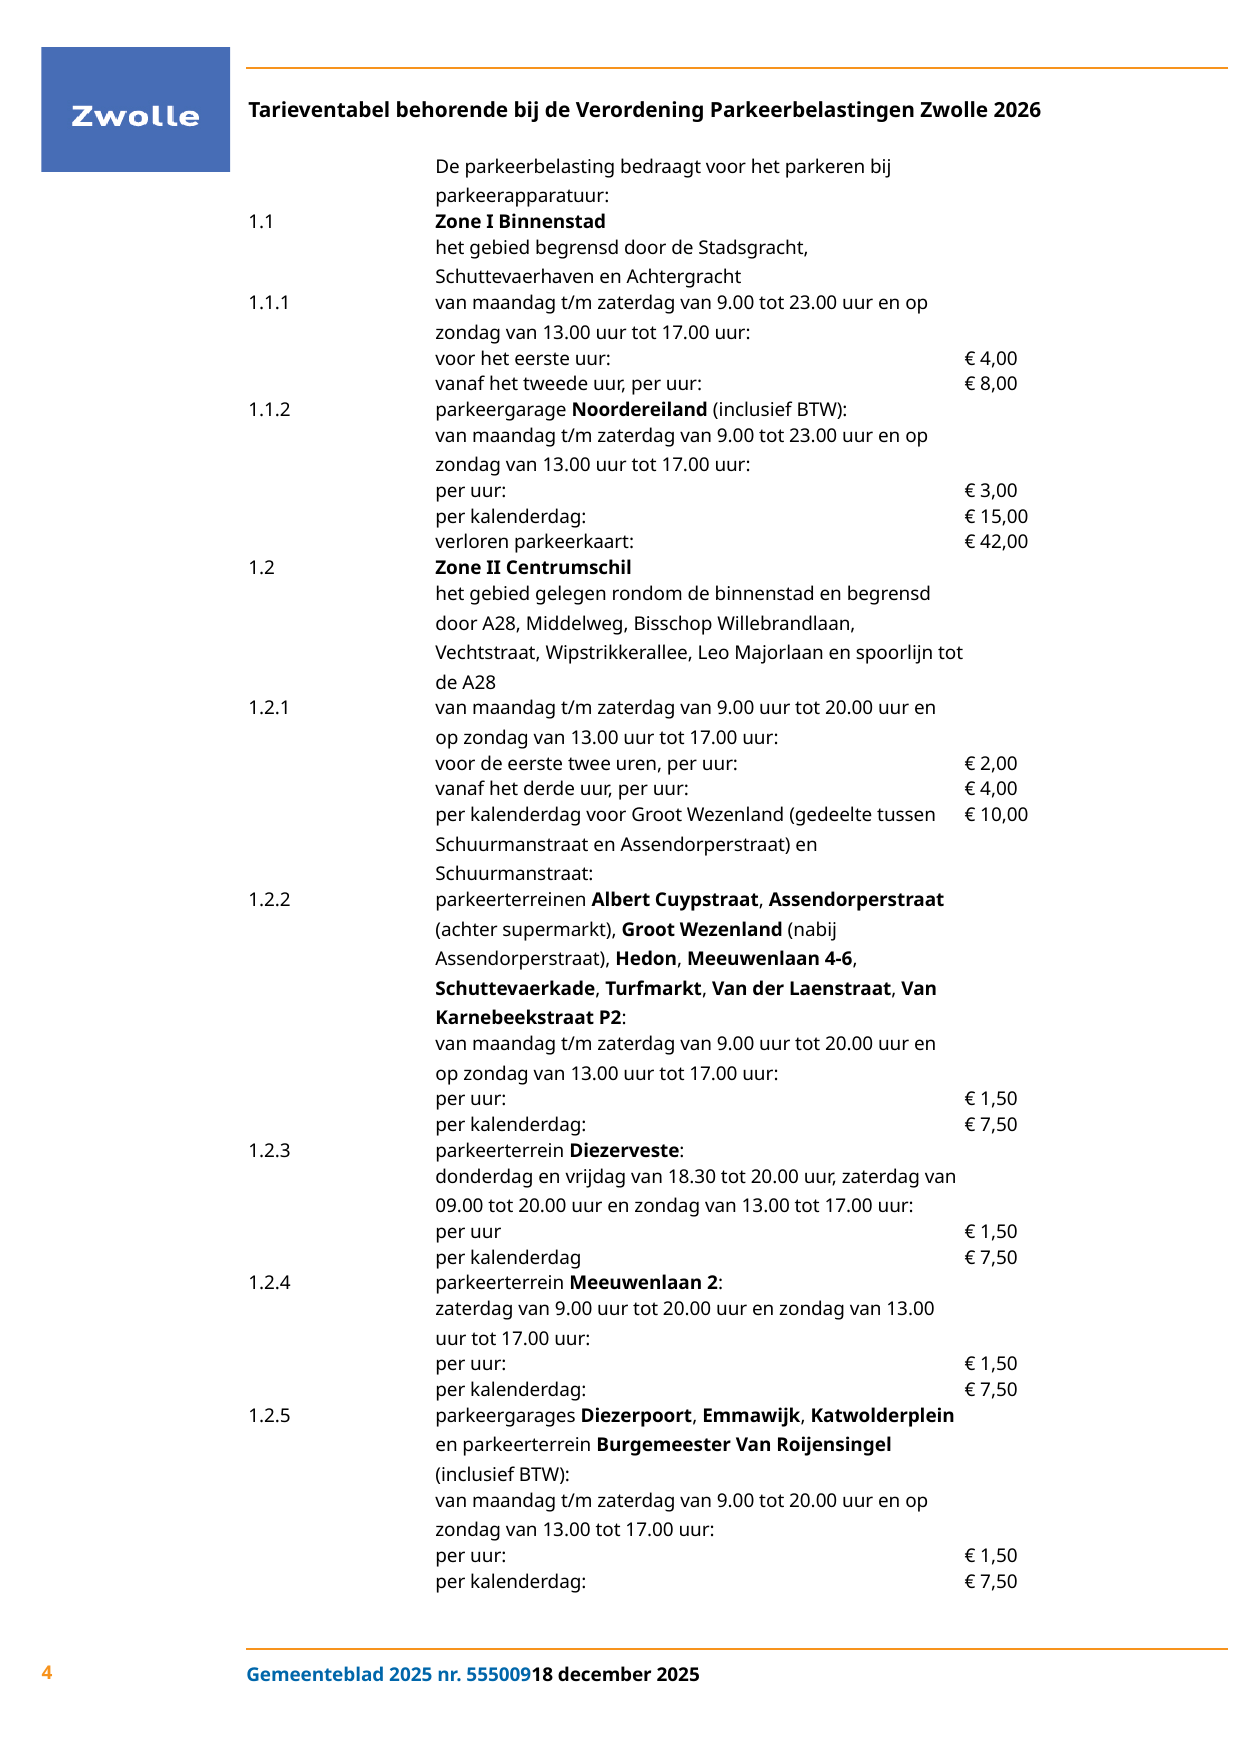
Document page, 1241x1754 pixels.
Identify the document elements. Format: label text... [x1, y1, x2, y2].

table_cell per kalenderdag voor Groot Wezenland (gedeelte tussen Schuurmanstraat en Assendorperstraat) en Schuurmanstraat: [435, 801, 964, 886]
table_cell [248, 503, 435, 529]
table_cell 1.1.2 [248, 396, 435, 422]
table_cell [964, 695, 1152, 750]
table_cell parkeerterrein Diezerveste: [435, 1137, 964, 1163]
table_cell per uur: [435, 1086, 964, 1111]
table_cell van maandag t/m zaterdag van 9.00 tot 23.00 uur en op zondag van 13.00 uur tot 17.00 uur: [435, 422, 964, 477]
table_cell [248, 1111, 435, 1137]
table_cell per uur: [435, 477, 964, 503]
table_cell het gebied gelegen rondom de binnenstad en begrensd door A28, Middelweg, Bisschop Willebrandlaan, Vechtstraat, Wipstrikkerallee, Leo Majorlaan en spoorlijn tot de A28 [435, 580, 964, 694]
table_cell € 1,50 [964, 1218, 1152, 1244]
table_cell € 42,00 [964, 529, 1152, 554]
table_cell van maandag t/m zaterdag van 9.00 uur tot 20.00 uur en op zondag van 13.00 uur tot 17.00 uur: [435, 1030, 964, 1086]
table_cell per kalenderdag: [435, 503, 964, 529]
table_cell [964, 886, 1152, 1030]
table_cell [248, 776, 435, 801]
table_cell Zone II Centrumschil [435, 554, 964, 580]
table_cell 1.2 [248, 554, 435, 580]
table_cell [248, 370, 435, 396]
table_cell € 3,00 [964, 477, 1152, 503]
table_cell vanaf het tweede uur, per uur: [435, 370, 964, 396]
table_cell 1.2.5 [248, 1402, 435, 1487]
table_cell het gebied begrensd door de Stadsgracht, Schuttevaerhaven en Achtergracht [435, 234, 964, 289]
table_cell parkeerterrein Meeuwenlaan 2: [435, 1270, 964, 1295]
table_cell [248, 1295, 435, 1351]
table_cell € 4,00 [964, 345, 1152, 370]
table_cell per kalenderdag [435, 1244, 964, 1269]
table_cell 1.2.1 [248, 695, 435, 750]
table_cell van maandag t/m zaterdag van 9.00 uur tot 20.00 uur en op zondag van 13.00 uur tot 17.00 uur: [435, 695, 964, 750]
table_cell [964, 422, 1152, 477]
table_cell 1.1 [248, 208, 435, 234]
table_cell [248, 529, 435, 554]
table_cell [248, 422, 435, 477]
table_cell [964, 1030, 1152, 1086]
table_cell € 4,00 [964, 776, 1152, 801]
table_header De parkeerbelasting bedraagt voor het parkeren bij parkeerapparatuur: [435, 153, 964, 208]
table_cell [964, 1137, 1152, 1163]
table_cell 1.2.2 [248, 886, 435, 1030]
table_cell zaterdag van 9.00 uur tot 20.00 uur en zondag van 13.00 uur tot 17.00 uur: [435, 1295, 964, 1351]
table_cell [964, 1163, 1152, 1218]
table_cell donderdag en vrijdag van 18.30 tot 20.00 uur, zaterdag van 09.00 tot 20.00 uur en zondag van 13.00 tot 17.00 uur: [435, 1163, 964, 1218]
table_cell per uur: [435, 1542, 964, 1568]
text Tarieventabel behorende bij de Verordening Parkeerbelastingen Zwolle 2026 [248, 95, 1152, 123]
table_cell € 8,00 [964, 370, 1152, 396]
table_cell € 7,50 [964, 1376, 1152, 1402]
table_cell [964, 1295, 1152, 1351]
table_header [248, 153, 435, 208]
table_cell [248, 1487, 435, 1542]
table_cell [248, 1030, 435, 1086]
table_cell € 15,00 [964, 503, 1152, 529]
table_cell [964, 208, 1152, 234]
table_cell [248, 1163, 435, 1218]
table_cell per uur [435, 1218, 964, 1244]
table_cell verloren parkeerkaart: [435, 529, 964, 554]
table_cell [248, 580, 435, 694]
table_cell per kalenderdag: [435, 1568, 964, 1594]
table_cell [248, 477, 435, 503]
table_cell [248, 1376, 435, 1402]
table_cell [964, 1270, 1152, 1295]
table_cell [964, 1402, 1152, 1487]
table_cell voor de eerste twee uren, per uur: [435, 750, 964, 776]
table_cell € 7,50 [964, 1568, 1152, 1594]
table_cell [248, 750, 435, 776]
table_cell € 2,00 [964, 750, 1152, 776]
table_cell [248, 234, 435, 289]
table_cell € 1,50 [964, 1351, 1152, 1376]
table_cell 1.2.4 [248, 1270, 435, 1295]
table_cell van maandag t/m zaterdag van 9.00 tot 23.00 uur en op zondag van 13.00 uur tot 17.00 uur: [435, 289, 964, 345]
table_cell [248, 345, 435, 370]
table_cell € 7,50 [964, 1111, 1152, 1137]
table_cell € 7,50 [964, 1244, 1152, 1269]
table_cell parkeerterreinen Albert Cuypstraat, Assendorperstraat (achter supermarkt), Groot Wezenland (nabij Assendorperstraat), Hedon, Meeuwenlaan 4-6, Schuttevaerkade, Turfmarkt, Van der Laenstraat, Van Karnebeekstraat P2: [435, 886, 964, 1030]
table_cell Zone I Binnenstad [435, 208, 964, 234]
table_cell parkeergarages Diezerpoort, Emmawijk, Katwolderplein en parkeerterrein Burgemeester Van Roijensingel (inclusief BTW): [435, 1402, 964, 1487]
table_cell [248, 1244, 435, 1269]
table_cell [248, 801, 435, 886]
table_cell [248, 1218, 435, 1244]
table_cell € 10,00 [964, 801, 1152, 886]
picture [41, 47, 231, 172]
table_cell [964, 1487, 1152, 1542]
table_cell vanaf het derde uur, per uur: [435, 776, 964, 801]
table_cell € 1,50 [964, 1542, 1152, 1568]
table_cell [248, 1568, 435, 1594]
table_cell € 1,50 [964, 1086, 1152, 1111]
table_cell [964, 234, 1152, 289]
table_cell voor het eerste uur: [435, 345, 964, 370]
table_cell [248, 1542, 435, 1568]
table_cell per kalenderdag: [435, 1376, 964, 1402]
table_cell [964, 554, 1152, 580]
table_cell [964, 396, 1152, 422]
table_cell 1.1.1 [248, 289, 435, 345]
table_header [964, 153, 1152, 208]
table_cell per kalenderdag: [435, 1111, 964, 1137]
table_cell [964, 289, 1152, 345]
table_cell [964, 580, 1152, 694]
table_cell [248, 1086, 435, 1111]
table_cell van maandag t/m zaterdag van 9.00 tot 20.00 uur en op zondag van 13.00 tot 17.00 uur: [435, 1487, 964, 1542]
table_cell [248, 1351, 435, 1376]
table_cell 1.2.3 [248, 1137, 435, 1163]
table_cell per uur: [435, 1351, 964, 1376]
table_cell parkeergarage Noordereiland (inclusief BTW): [435, 396, 964, 422]
